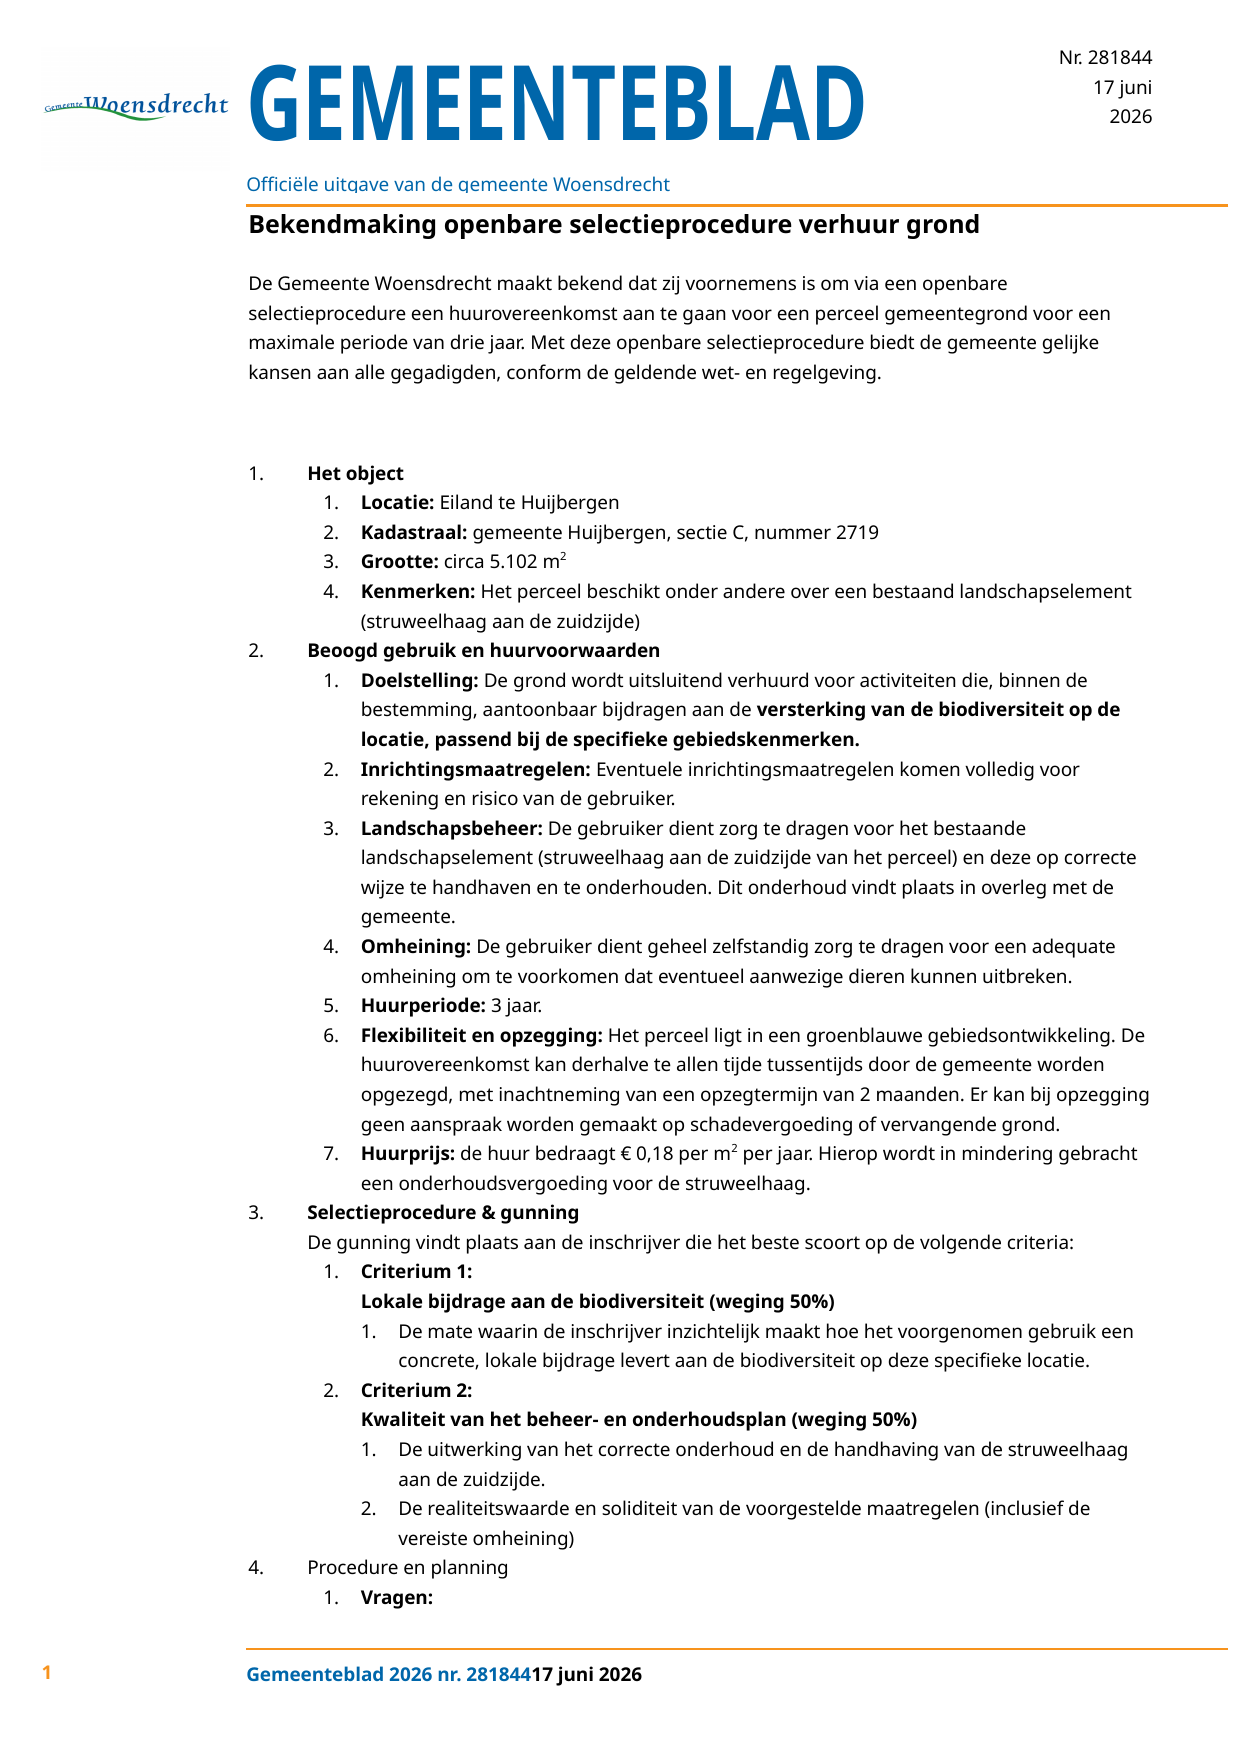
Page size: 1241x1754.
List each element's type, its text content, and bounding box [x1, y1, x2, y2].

text Bekendmaking openbare selectieprocedure verhuur grond [248, 207, 1152, 241]
list Kwaliteit van het beheer- en onderhoudsplan (weging 50%) [323, 1407, 1152, 1432]
list Selectieprocedure & gunning [248, 1199, 1152, 1225]
list De mate waarin de inschrijver inzichtelijk maakt hoe het voorgenomen gebruik een concrete, lokale bijdrage levert aan de biodiversiteit op deze specifieke locatie. [361, 1318, 1152, 1373]
text De Gemeente Woensdrecht maakt bekend dat zij voornemens is om via een openbare selectieprocedure een huurovereenkomst aan te gaan voor een perceel gemeentegrond voor een maximale periode van drie jaar. Met deze openbare selectieprocedure biedt de gemeente gelijke kansen aan alle gegadigden, conform de geldende wet- en regelgeving. [248, 270, 1152, 385]
list Vragen: [323, 1584, 1152, 1610]
list Flexibiliteit en opzegging: Het perceel ligt in een groenblauwe gebiedsontwikkeling. De huurovereenkomst kan derhalve te allen tijde tussentijds door de gemeente worden opgezegd, met inachtneming van een opzegtermijn van 2 maanden. Er kan bij opzegging geen aanspraak worden gemaakt op schadevergoeding of vervangende grond. [323, 1022, 1152, 1136]
list Beoogd gebruik en huurvoorwaarden [248, 637, 1152, 663]
list Grootte: circa 5.102 m2 [323, 549, 1152, 574]
list Lokale bijdrage aan de biodiversiteit (weging 50%) [323, 1288, 1152, 1314]
list Locatie: Eiland te Huijbergen [323, 489, 1152, 515]
list Kenmerken: Het perceel beschikt onder andere over een bestaand landschapselement (struweelhaag aan de zuidzijde) [323, 578, 1152, 633]
list De uitwerking van het correcte onderhoud en de handhaving van de struweelhaag aan de zuidzijde. [361, 1436, 1152, 1491]
picture [41, 47, 231, 172]
list Procedure en planning [248, 1554, 1152, 1580]
list Landschapsbeheer: De gebruiker dient zorg te dragen voor het bestaande landschapselement (struweelhaag aan de zuidzijde van het perceel) en deze op correcte wijze te handhaven en te onderhouden. Dit onderhoud vindt plaats in overleg met de gemeente. [323, 815, 1152, 929]
list Kadastraal: gemeente Huijbergen, sectie C, nummer 2719 [323, 519, 1152, 545]
list Doelstelling: De grond wordt uitsluitend verhuurd voor activiteiten die, binnen de bestemming, aantoonbaar bijdragen aan de versterking van de biodiversiteit op de locatie, passend bij de specifieke gebiedskenmerken. [323, 667, 1152, 752]
list Criterium 2: [323, 1377, 1152, 1403]
list Omheining: De gebruiker dient geheel zelfstandig zorg te dragen voor een adequate omheining om te voorkomen dat eventueel aanwezige dieren kunnen uitbreken. [323, 933, 1152, 988]
list Criterium 1: [323, 1259, 1152, 1284]
list Het object [248, 460, 1152, 486]
list Huurprijs: de huur bedraagt € 0,18 per m2 per jaar. Hierop wordt in mindering gebracht een onderhoudsvergoeding voor de struweelhaag. [323, 1140, 1152, 1196]
list De realiteitswaarde en soliditeit van de voorgestelde maatregelen (inclusief de vereiste omheining) [361, 1495, 1152, 1551]
list De gunning vindt plaats aan de inschrijver die het beste scoort op de volgende criteria: [248, 1229, 1152, 1255]
list Huurperiode: 3 jaar. [323, 992, 1152, 1018]
list Inrichtingsmaatregelen: Eventuele inrichtingsmaatregelen komen volledig voor rekening en risico van de gebruiker. [323, 756, 1152, 811]
